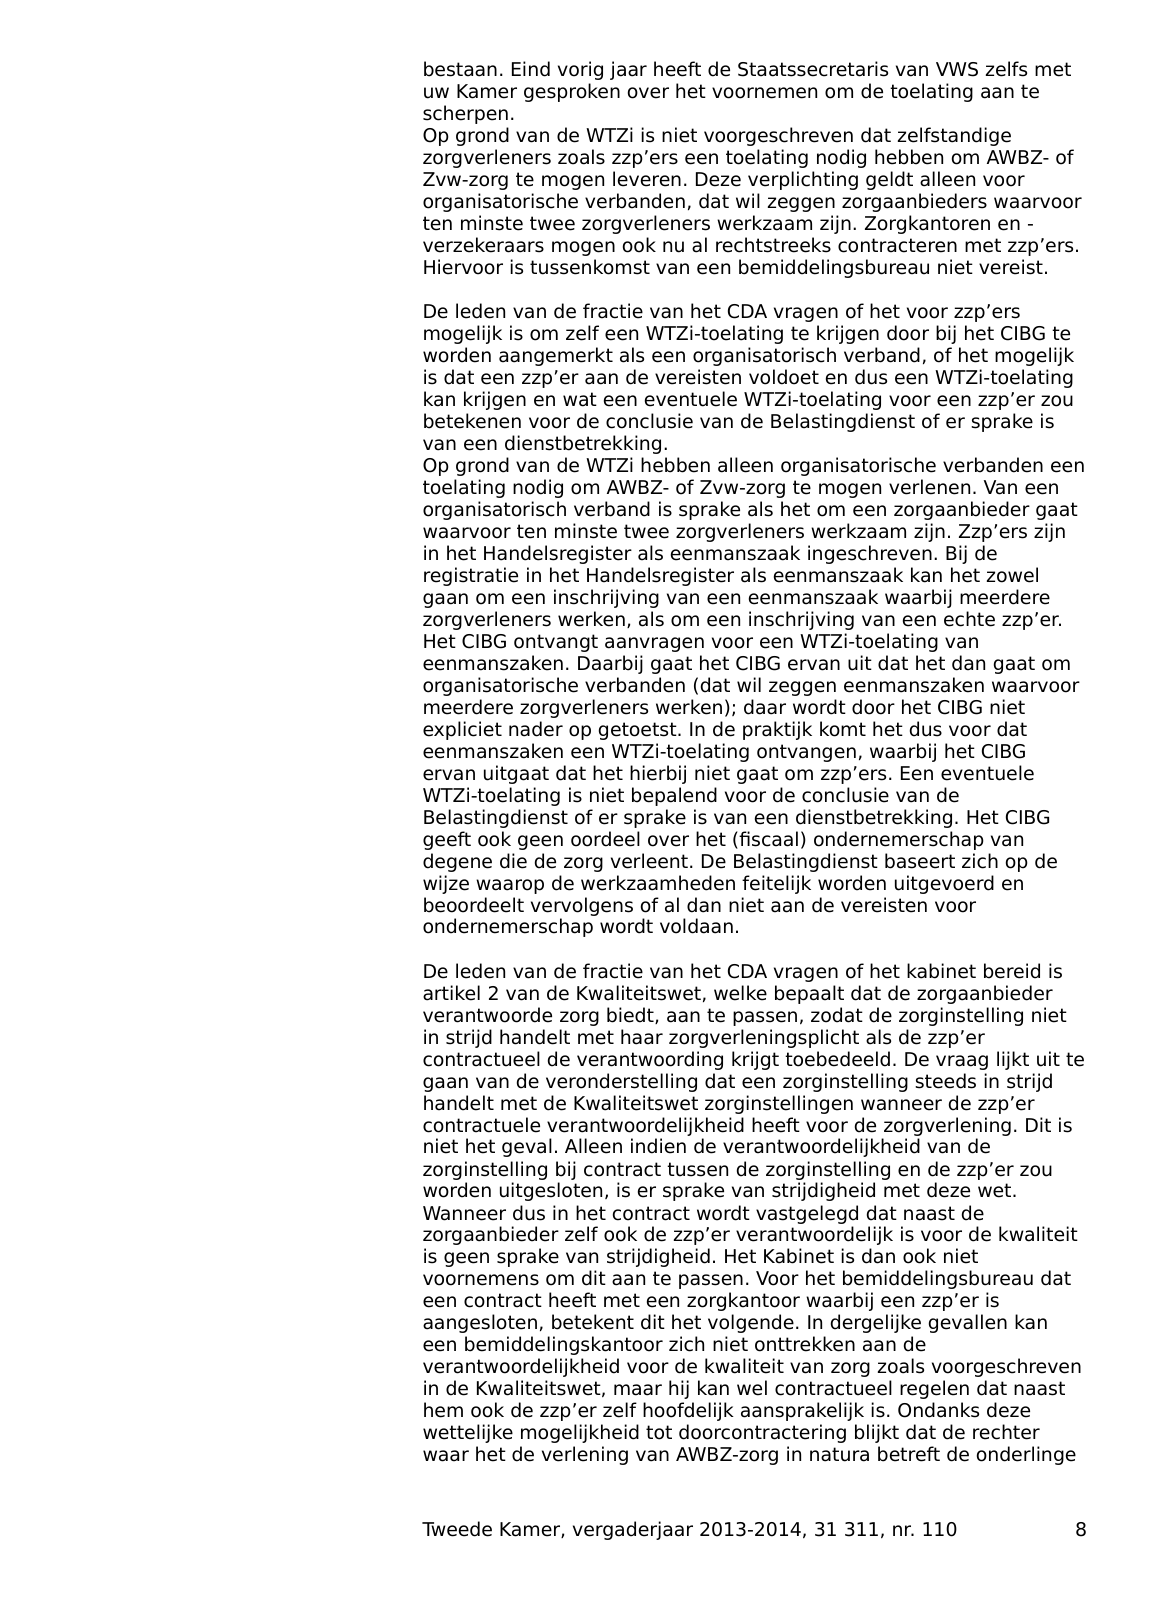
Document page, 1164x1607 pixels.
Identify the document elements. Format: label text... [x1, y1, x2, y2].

text Op grond van de WTZi is niet voorgeschreven dat zelfstandige zorgverleners zoals zzp’ers een toelating nodig hebben om AWBZ- of Zvw-zorg te mogen leveren. Deze verplichting geldt alleen voor organisatorische verbanden, dat wil zeggen zorgaanbieders waarvoor ten minste twee zorgverleners werkzaam zijn. Zorgkantoren en -verzekeraars mogen ook nu al rechtstreeks contracteren met zzp’ers. Hiervoor is tussenkomst van een bemiddelingsbureau niet vereist. [422, 125, 1087, 279]
text De leden van de fractie van het CDA vragen of het kabinet bereid is artikel 2 van de Kwaliteitswet, welke bepaalt dat de zorgaanbieder verantwoorde zorg biedt, aan te passen, zodat de zorginstelling niet in strijd handelt met haar zorgverleningsplicht als de zzp’er contractueel de verantwoording krijgt toebedeeld. De vraag lijkt uit te gaan van de veronderstelling dat een zorginstelling steeds in strijd handelt met de Kwaliteitswet zorginstellingen wanneer de zzp’er contractuele verantwoordelijkheid heeft voor de zorgverlening. Dit is niet het geval. Alleen indien de verantwoordelijkheid van de zorginstelling bij contract tussen de zorginstelling en de zzp’er zou worden uitgesloten, is er sprake van strijdigheid met deze wet. Wanneer dus in het contract wordt vastgelegd dat naast de zorgaanbieder zelf ook de zzp’er verantwoordelijk is voor de kwaliteit is geen sprake van strijdigheid. Het Kabinet is dan ook niet voornemens om dit aan te passen. Voor het bemiddelingsbureau dat een contract heeft met een zorgkantoor waarbij een zzp’er is aangesloten, betekent dit het volgende. In dergelijke gevallen kan een bemiddelingskantoor zich niet onttrekken aan de verantwoordelijkheid voor de kwaliteit van zorg zoals voorgeschreven in de Kwaliteitswet, maar hij kan wel contractueel regelen dat naast hem ook de zzp’er zelf hoofdelijk aansprakelijk is. Ondanks deze wettelijke mogelijkheid tot doorcontractering blijkt dat de rechter waar het de verlening van AWBZ-zorg in natura betreft de onderlinge [422, 961, 1087, 1466]
text Op grond van de WTZi hebben alleen organisatorische verbanden een toelating nodig om AWBZ- of Zvw-zorg te mogen verlenen. Van een organisatorisch verband is sprake als het om een zorgaanbieder gaat waarvoor ten minste twee zorgverleners werkzaam zijn. Zzp’ers zijn in het Handelsregister als eenmanszaak ingeschreven. Bij de registratie in het Handelsregister als eenmanszaak kan het zowel gaan om een inschrijving van een eenmanszaak waarbij meerdere zorgverleners werken, als om een inschrijving van een echte zzp’er. Het CIBG ontvangt aanvragen voor een WTZi-toelating van eenmanszaken. Daarbij gaat het CIBG ervan uit dat het dan gaat om organisatorische verbanden (dat wil zeggen eenmanszaken waarvoor meerdere zorgverleners werken); daar wordt door het CIBG niet expliciet nader op getoetst. In de praktijk komt het dus voor dat eenmanszaken een WTZi-toelating ontvangen, waarbij het CIBG ervan uitgaat dat het hierbij niet gaat om zzp’ers. Een eventuele WTZi-toelating is niet bepalend voor de conclusie van de Belastingdienst of er sprake is van een dienstbetrekking. Het CIBG geeft ook geen oordeel over het (fiscaal) ondernemerschap van degene die de zorg verleent. De Belastingdienst baseert zich op de wijze waarop de werkzaamheden feitelijk worden uitgevoerd en beoordeelt vervolgens of al dan niet aan de vereisten voor ondernemerschap wordt voldaan. [422, 455, 1087, 938]
text De leden van de fractie van het CDA vragen of het voor zzp’ers mogelijk is om zelf een WTZi-toelating te krijgen door bij het CIBG te worden aangemerkt als een organisatorisch verband, of het mogelijk is dat een zzp’er aan de vereisten voldoet en dus een WTZi-toelating kan krijgen en wat een eventuele WTZi-toelating voor een zzp’er zou betekenen voor de conclusie van de Belastingdienst of er sprake is van een dienstbetrekking. [422, 301, 1087, 455]
text bestaan. Eind vorig jaar heeft de Staatssecretaris van VWS zelfs met uw Kamer gesproken over het voornemen om de toelating aan te scherpen. [422, 59, 1087, 125]
